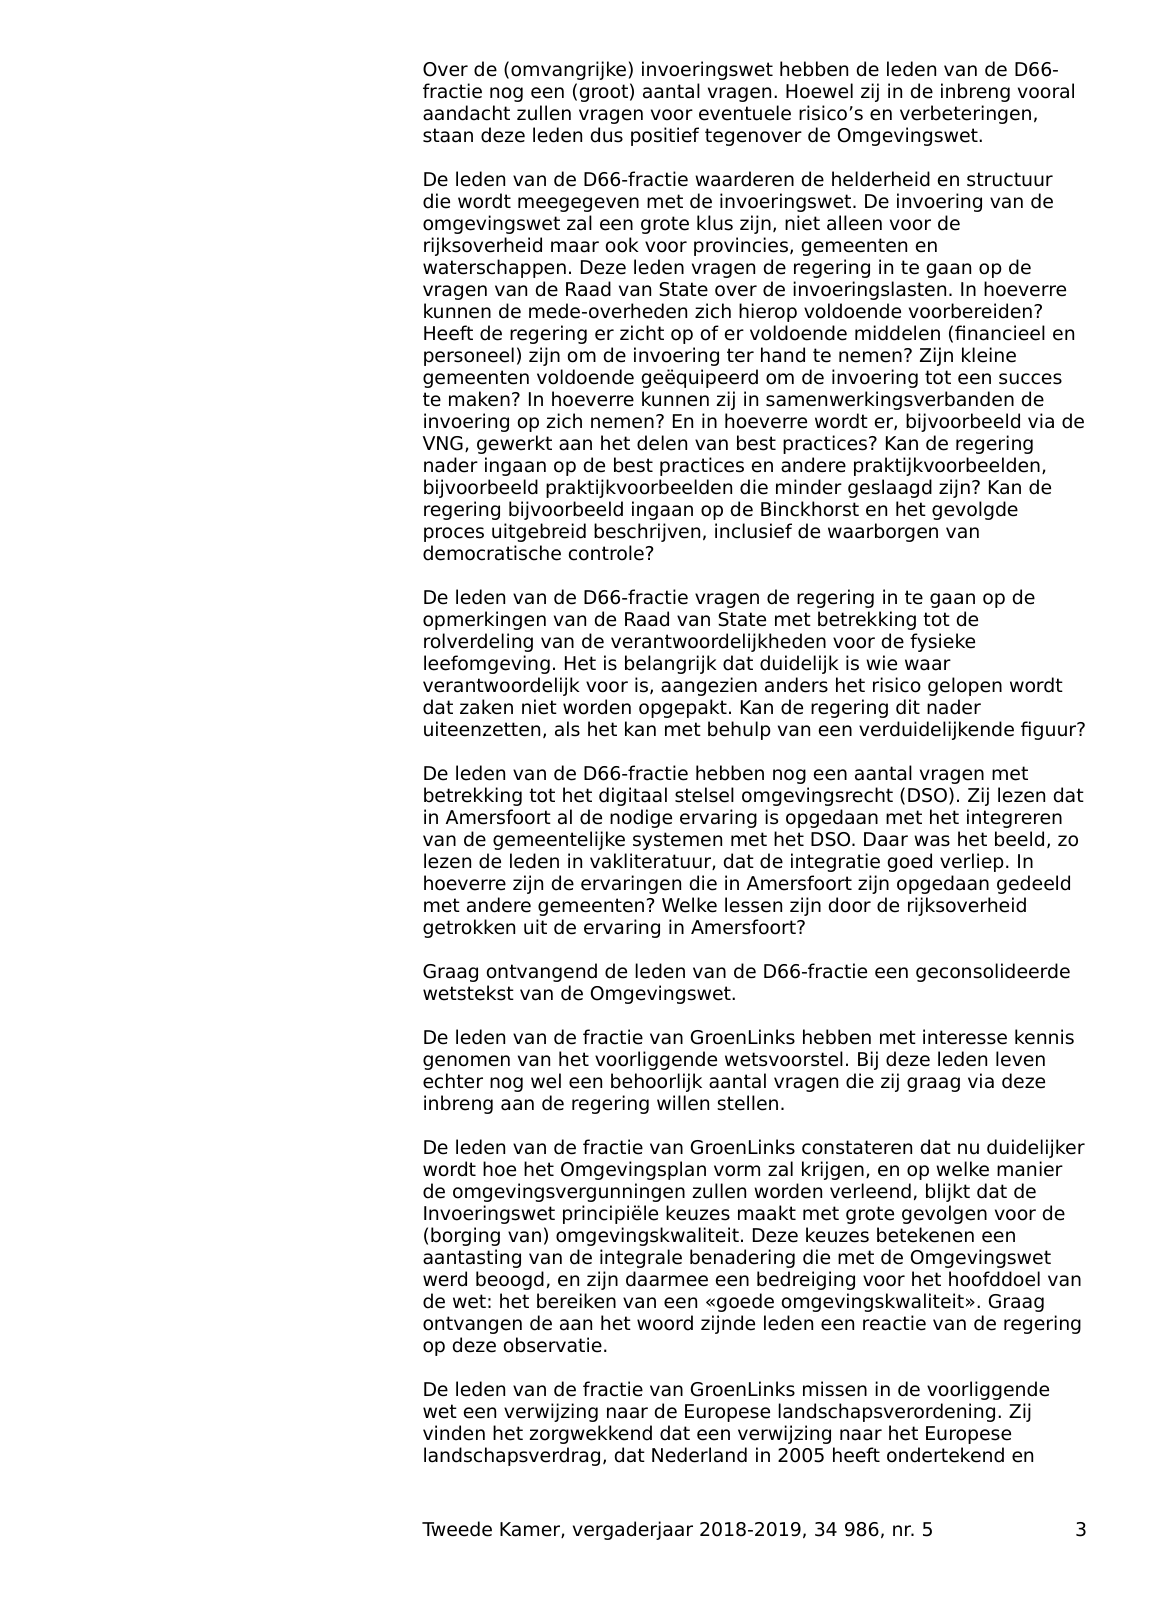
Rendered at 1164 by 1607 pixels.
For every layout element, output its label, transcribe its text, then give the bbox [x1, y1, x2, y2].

text De leden van de D66-fractie hebben nog een aantal vragen met betrekking tot het digitaal stelsel omgevingsrecht (DSO). Zij lezen dat in Amersfoort al de nodige ervaring is opgedaan met het integreren van de gemeentelijke systemen met het DSO. Daar was het beeld, zo lezen de leden in vakliteratuur, dat de integratie goed verliep. In hoeverre zijn de ervaringen die in Amersfoort zijn opgedaan gedeeld met andere gemeenten? Welke lessen zijn door de rijksoverheid getrokken uit de ervaring in Amersfoort? [422, 763, 1087, 939]
text Over de (omvangrijke) invoeringswet hebben de leden van de D66-fractie nog een (groot) aantal vragen. Hoewel zij in de inbreng vooral aandacht zullen vragen voor eventuele risico’s en verbeteringen, staan deze leden dus positief tegenover de Omgevingswet. [422, 59, 1087, 147]
text De leden van de fractie van GroenLinks hebben met interesse kennis genomen van het voorliggende wetsvoorstel. Bij deze leden leven echter nog wel een behoorlijk aantal vragen die zij graag via deze inbreng aan de regering willen stellen. [422, 1027, 1087, 1115]
text De leden van de fractie van GroenLinks constateren dat nu duidelijker wordt hoe het Omgevingsplan vorm zal krijgen, en op welke manier de omgevingsvergunningen zullen worden verleend, blijkt dat de Invoeringswet principiële keuzes maakt met grote gevolgen voor de (borging van) omgevingskwaliteit. Deze keuzes betekenen een aantasting van de integrale benadering die met de Omgevingswet werd beoogd, en zijn daarmee een bedreiging voor het hoofddoel van de wet: het bereiken van een «goede omgevingskwaliteit». Graag ontvangen de aan het woord zijnde leden een reactie van de regering op deze observatie. [422, 1137, 1087, 1357]
text De leden van de D66-fractie waarderen de helderheid en structuur die wordt meegegeven met de invoeringswet. De invoering van de omgevingswet zal een grote klus zijn, niet alleen voor de rijksoverheid maar ook voor provincies, gemeenten en waterschappen. Deze leden vragen de regering in te gaan op de vragen van de Raad van State over de invoeringslasten. In hoeverre kunnen de mede-overheden zich hierop voldoende voorbereiden? Heeft de regering er zicht op of er voldoende middelen (financieel en personeel) zijn om de invoering ter hand te nemen? Zijn kleine gemeenten voldoende geëquipeerd om de invoering tot een succes te maken? In hoeverre kunnen zij in samenwerkingsverbanden de invoering op zich nemen? En in hoeverre wordt er, bijvoorbeeld via de VNG, gewerkt aan het delen van best practices? Kan de regering nader ingaan op de best practices en andere praktijkvoorbeelden, bijvoorbeeld praktijkvoorbeelden die minder geslaagd zijn? Kan de regering bijvoorbeeld ingaan op de Binckhorst en het gevolgde proces uitgebreid beschrijven, inclusief de waarborgen van democratische controle? [422, 169, 1087, 565]
text Graag ontvangend de leden van de D66-fractie een geconsolideerde wetstekst van de Omgevingswet. [422, 961, 1087, 1005]
text De leden van de fractie van GroenLinks missen in de voorliggende wet een verwijzing naar de Europese landschapsverordening. Zij vinden het zorgwekkend dat een verwijzing naar het Europese landschapsverdrag, dat Nederland in 2005 heeft ondertekend en [422, 1379, 1087, 1467]
text De leden van de D66-fractie vragen de regering in te gaan op de opmerkingen van de Raad van State met betrekking tot de rolverdeling van de verantwoordelijkheden voor de fysieke leefomgeving. Het is belangrijk dat duidelijk is wie waar verantwoordelijk voor is, aangezien anders het risico gelopen wordt dat zaken niet worden opgepakt. Kan de regering dit nader uiteenzetten, als het kan met behulp van een verduidelijkende figuur? [422, 587, 1087, 741]
